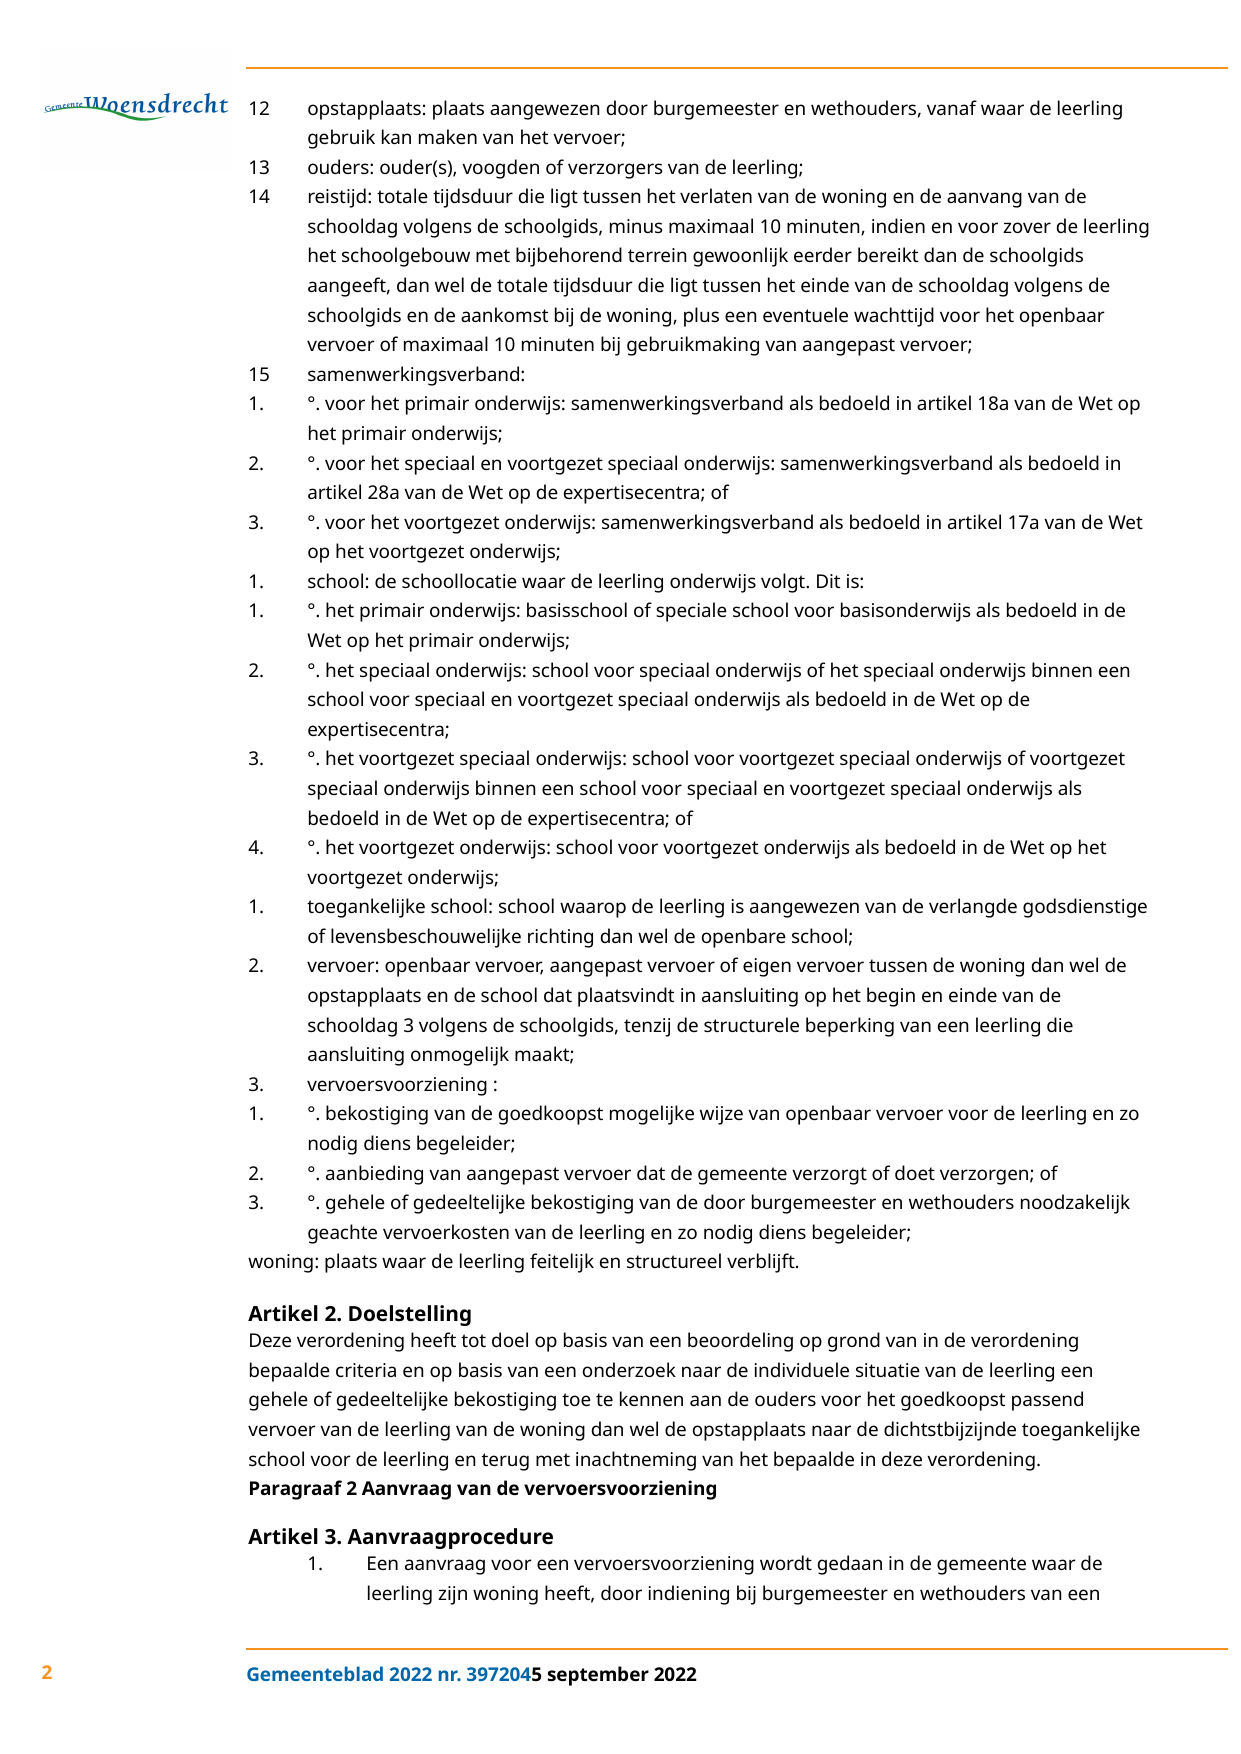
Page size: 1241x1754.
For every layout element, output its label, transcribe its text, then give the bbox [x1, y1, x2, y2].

picture [41, 47, 231, 172]
text Paragraaf 2 Aanvraag van de vervoersvoorziening [248, 1475, 1152, 1501]
list °. het voortgezet speciaal onderwijs: school voor voortgezet speciaal onderwijs of voortgezet speciaal onderwijs binnen een school voor speciaal en voortgezet speciaal onderwijs als bedoeld in de Wet op de expertisecentra; of [248, 746, 1152, 831]
list °. het primair onderwijs: basisschool of speciale school voor basisonderwijs als bedoeld in de Wet op het primair onderwijs; [248, 598, 1152, 653]
text Artikel 2. Doelstelling [248, 1299, 1152, 1327]
list °. bekostiging van de goedkoopst mogelijke wijze van openbaar vervoer voor de leerling en zo nodig diens begeleider; [248, 1101, 1152, 1156]
list samenwerkingsverband: [248, 361, 1152, 387]
list °. voor het speciaal en voortgezet speciaal onderwijs: samenwerkingsverband als bedoeld in artikel 28a van de Wet op de expertisecentra; of [248, 450, 1152, 505]
list toegankelijke school: school waarop de leerling is aangewezen van de verlangde godsdienstige of levensbeschouwelijke richting dan wel de openbare school; [248, 893, 1152, 949]
list reistijd: totale tijdsduur die ligt tussen het verlaten van de woning en de aanvang van de schooldag volgens de schoolgids, minus maximaal 10 minuten, indien en voor zover de leerling het schoolgebouw met bijbehorend terrein gewoonlijk eerder bereikt dan de schoolgids aangeeft, dan wel de totale tijdsduur die ligt tussen het einde van de schooldag volgens de schoolgids en de aankomst bij de woning, plus een eventuele wachttijd voor het openbaar vervoer of maximaal 10 minuten bij gebruikmaking van aangepast vervoer; [248, 183, 1152, 357]
list opstapplaats: plaats aangewezen door burgemeester en wethouders, vanaf waar de leerling gebruik kan maken van het vervoer; [248, 95, 1152, 150]
list vervoersvoorziening : [248, 1071, 1152, 1097]
list ouders: ouder(s), voogden of verzorgers van de leerling; [248, 154, 1152, 180]
text woning: plaats waar de leerling feitelijk en structureel verblijft. [248, 1248, 1152, 1274]
text Artikel 3. Aanvraagprocedure [248, 1522, 1152, 1550]
list school: de schoollocatie waar de leerling onderwijs volgt. Dit is: [248, 568, 1152, 594]
list °. voor het primair onderwijs: samenwerkingsverband als bedoeld in artikel 18a van de Wet op het primair onderwijs; [248, 391, 1152, 446]
list °. het voortgezet onderwijs: school voor voortgezet onderwijs als bedoeld in de Wet op het voortgezet onderwijs; [248, 834, 1152, 890]
list °. voor het voortgezet onderwijs: samenwerkingsverband als bedoeld in artikel 17a van de Wet op het voortgezet onderwijs; [248, 509, 1152, 564]
list °. het speciaal onderwijs: school voor speciaal onderwijs of het speciaal onderwijs binnen een school voor speciaal en voortgezet speciaal onderwijs als bedoeld in de Wet op de expertisecentra; [248, 657, 1152, 742]
list Een aanvraag voor een vervoersvoorziening wordt gedaan in de gemeente waar de leerling zijn woning heeft, door indiening bij burgemeester en wethouders van een [307, 1550, 1152, 1606]
list °. gehele of gedeeltelijke bekostiging van de door burgemeester en wethouders noodzakelijk geachte vervoerkosten van de leerling en zo nodig diens begeleider; [248, 1189, 1152, 1245]
list °. aanbieding van aangepast vervoer dat de gemeente verzorgt of doet verzorgen; of [248, 1160, 1152, 1186]
list vervoer: openbaar vervoer, aangepast vervoer of eigen vervoer tussen de woning dan wel de opstapplaats en de school dat plaatsvindt in aansluiting op het begin en einde van de schooldag 3 volgens de schoolgids, tenzij de structurele beperking van een leerling die aansluiting onmogelijk maakt; [248, 953, 1152, 1067]
